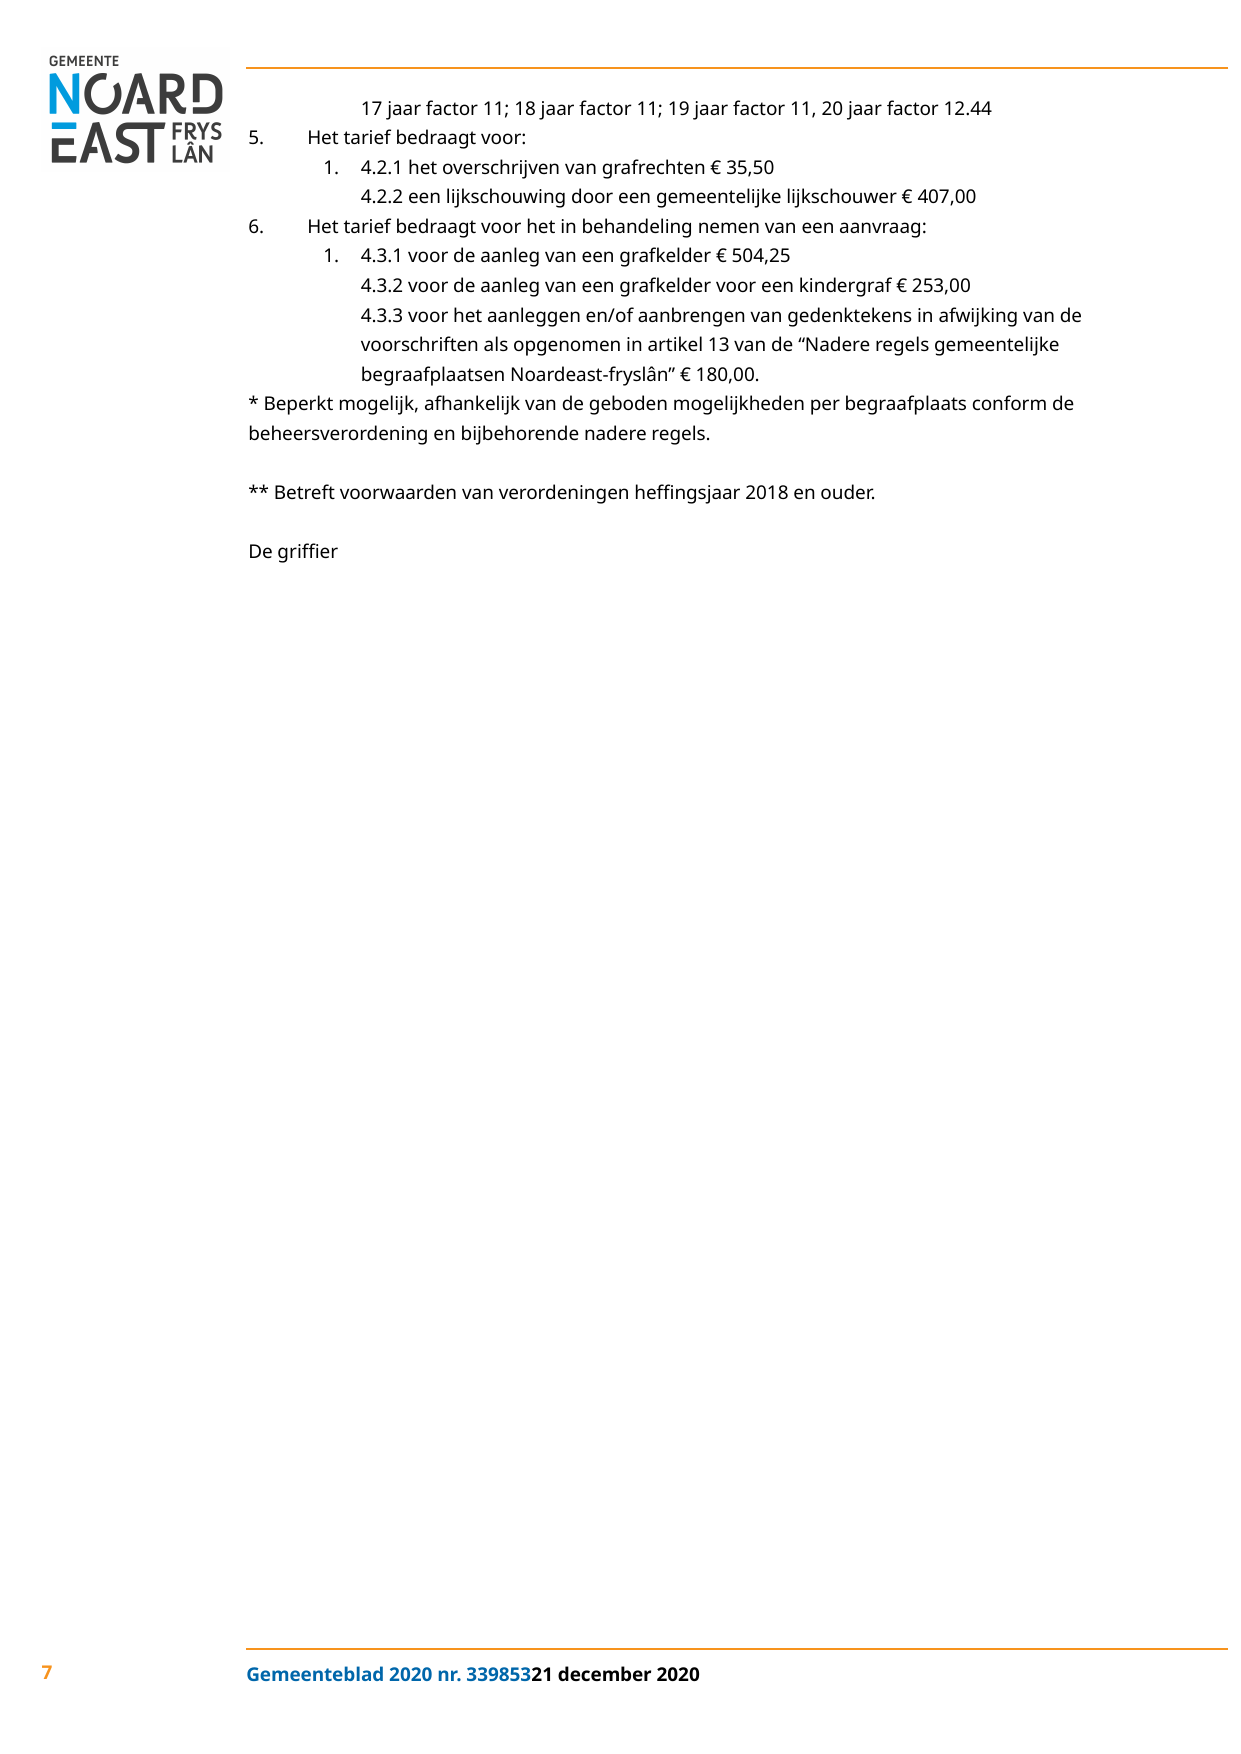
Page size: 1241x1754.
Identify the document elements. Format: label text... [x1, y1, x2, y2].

list Het tarief bedraagt voor: [248, 124, 1152, 150]
list 4.2.2 een lijkschouwing door een gemeentelijke lijkschouwer € 407,00 [323, 183, 1152, 209]
list Het tarief bedraagt voor het in behandeling nemen van een aanvraag: [248, 213, 1152, 239]
list 4.3.3 voor het aanleggen en/of aanbrengen van gedenktekens in afwijking van de voorschriften als opgenomen in artikel 13 van de “Nadere regels gemeentelijke begraafplaatsen Noardeast-fryslân” € 180,00. [323, 302, 1152, 387]
list 4.3.1 voor de aanleg van een grafkelder € 504,25 [323, 243, 1152, 268]
picture [41, 47, 231, 172]
text ** Betreft voorwaarden van verordeningen heffingsjaar 2018 en ouder. [248, 479, 1152, 505]
list 17 jaar factor 11; 18 jaar factor 11; 19 jaar factor 11, 20 jaar factor 12.44 [323, 95, 1152, 121]
text * Beperkt mogelijk, afhankelijk van de geboden mogelijkheden per begraafplaats conform de beheersverordening en bijbehorende nadere regels. [248, 391, 1152, 446]
list 4.2.1 het overschrijven van grafrechten € 35,50 [323, 154, 1152, 180]
list 4.3.2 voor de aanleg van een grafkelder voor een kindergraf € 253,00 [323, 272, 1152, 298]
text De griffier [248, 538, 1152, 564]
